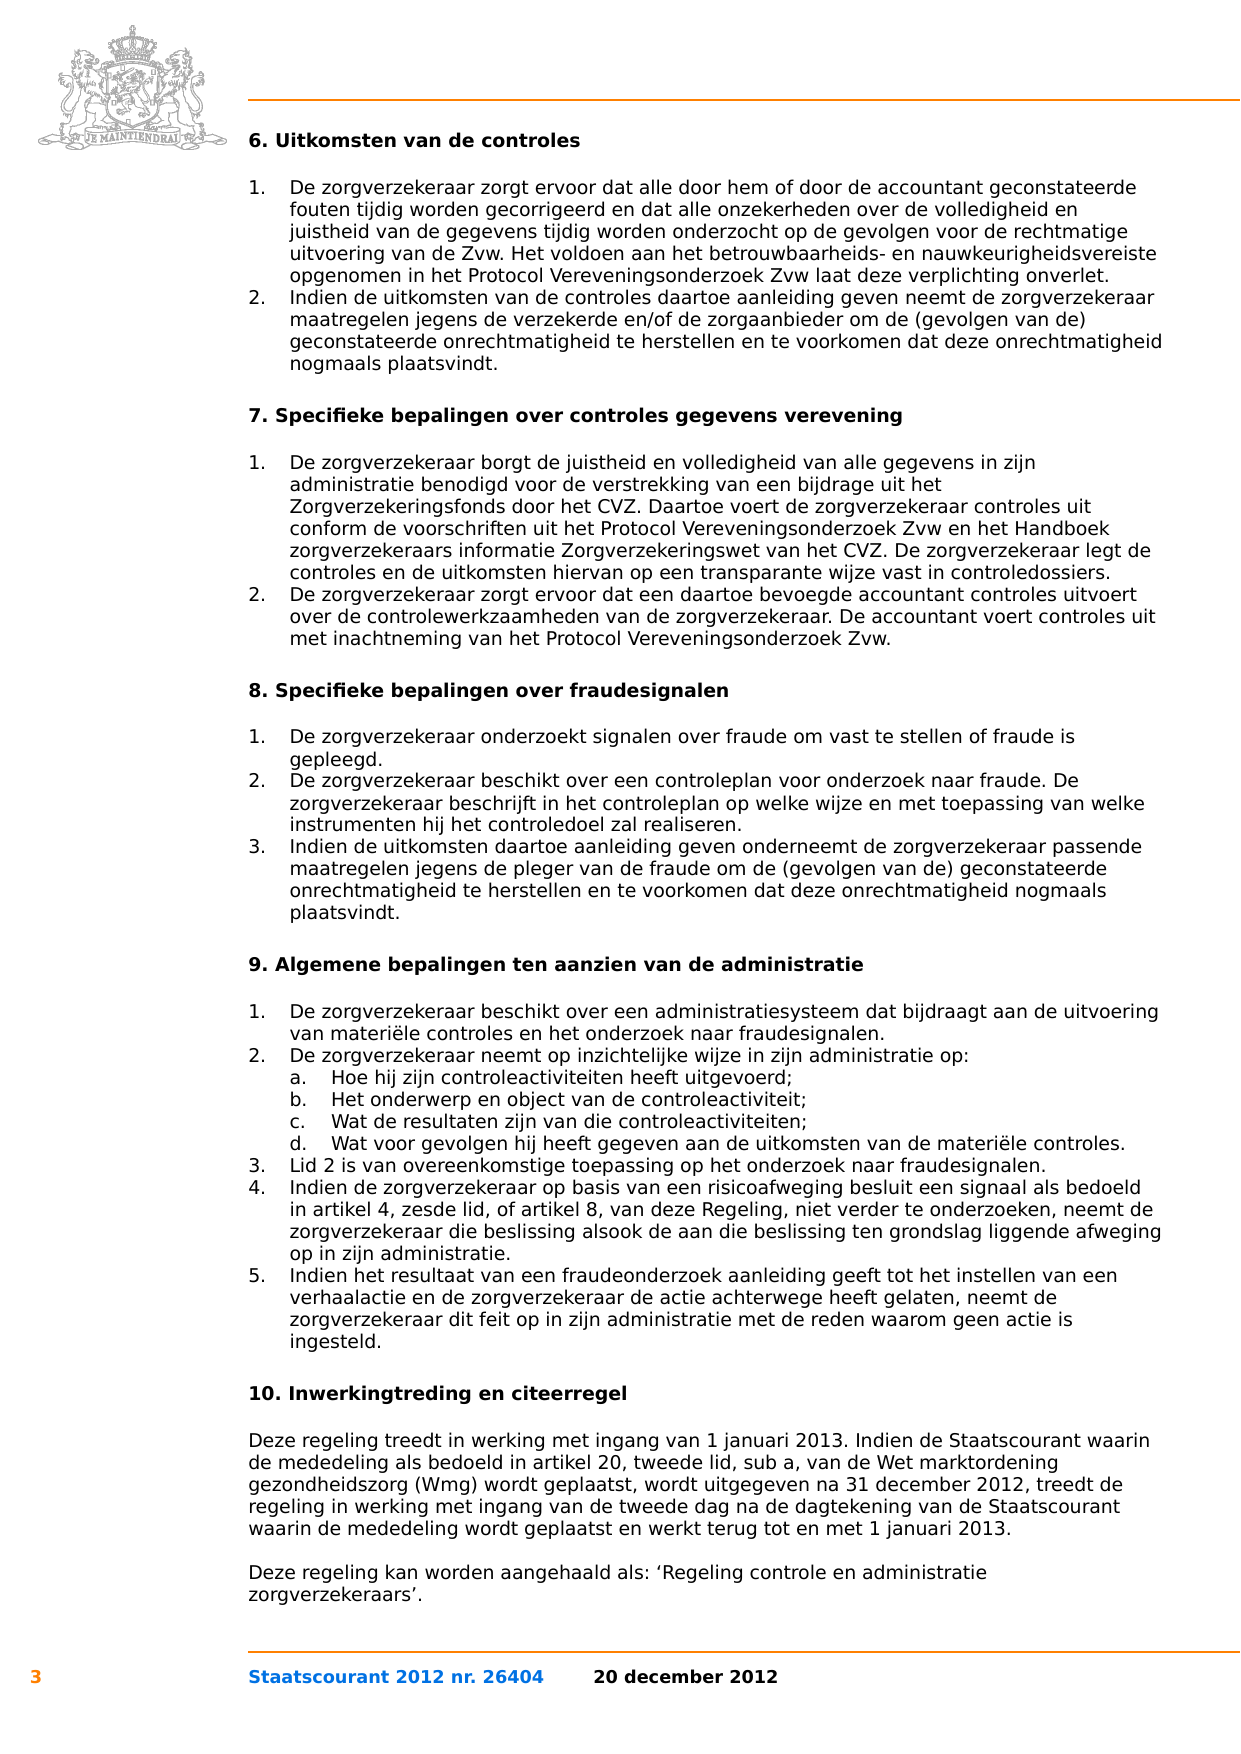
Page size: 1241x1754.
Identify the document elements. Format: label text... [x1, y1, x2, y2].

picture [38, 25, 227, 150]
text 2. De zorgverzekeraar beschikt over een controleplan voor onderzoek naar fraude. De zorgverzekeraar beschrijft in het controleplan op welke wijze en met toepassing van welke instrumenten hij het controledoel zal realiseren. [248, 770, 1163, 836]
subtitle 9. Algemene bepalingen ten aanzien van de administratie [248, 954, 1163, 976]
subtitle 10. Inwerkingtreding en citeerregel [248, 1383, 1163, 1405]
text 2. De zorgverzekeraar zorgt ervoor dat een daartoe bevoegde accountant controles uitvoert over de controlewerkzaamheden van de zorgverzekeraar. De accountant voert controles uit met inachtneming van het Protocol Vereveningsonderzoek Zvw. [248, 583, 1163, 649]
subtitle 8. Specifieke bepalingen over fraudesignalen [248, 679, 1163, 701]
text Deze regeling treedt in werking met ingang van 1 januari 2013. Indien de Staatscourant waarin de mededeling als bedoeld in artikel 20, tweede lid, sub a, van de Wet marktordening gezondheidszorg (Wmg) wordt geplaatst, wordt uitgegeven na 31 december 2012, treedt de regeling in werking met ingang van de tweede dag na de dagtekening van de Staatscourant waarin de mededeling wordt geplaatst en werkt terug tot en met 1 januari 2013. [248, 1430, 1163, 1540]
text 2. De zorgverzekeraar neemt op inzichtelijke wijze in zijn administratie op: [248, 1045, 1163, 1067]
text Deze regeling kan worden aangehaald als: ‘Regeling controle en administratie zorgverzekeraars’. [248, 1562, 1163, 1606]
text 2. Indien de uitkomsten van de controles daartoe aanleiding geven neemt de zorgverzekeraar maatregelen jegens de verzekerde en/of de zorgaanbieder om de (gevolgen van de) geconstateerde onrechtmatigheid te herstellen en te voorkomen dat deze onrechtmatigheid nogmaals plaatsvindt. [248, 287, 1163, 375]
text c. Wat de resultaten zijn van die controleactiviteiten; [289, 1111, 1163, 1133]
text b. Het onderwerp en object van de controleactiviteit; [289, 1089, 1163, 1111]
subtitle 7. Specifieke bepalingen over controles gegevens verevening [248, 405, 1163, 427]
text 1. De zorgverzekeraar borgt de juistheid en volledigheid van alle gegevens in zijn administratie benodigd voor de verstrekking van een bijdrage uit het Zorgverzekeringsfonds door het CVZ. Daartoe voert de zorgverzekeraar controles uit conform de voorschriften uit het Protocol Vereveningsonderzoek Zvw en het Handboek zorgverzekeraars informatie Zorgverzekeringswet van het CVZ. De zorgverzekeraar legt de controles en de uitkomsten hiervan op een transparante wijze vast in controledossiers. [248, 452, 1163, 583]
text 1. De zorgverzekeraar beschikt over een administratiesysteem dat bijdraagt aan de uitvoering van materiële controles en het onderzoek naar fraudesignalen. [248, 1001, 1163, 1045]
subtitle 6. Uitkomsten van de controles [248, 130, 1163, 152]
text 4. Indien de zorgverzekeraar op basis van een risicoafweging besluit een signaal als bedoeld in artikel 4, zesde lid, of artikel 8, van deze Regeling, niet verder te onderzoeken, neemt de zorgverzekeraar die beslissing alsook de aan die beslissing ten grondslag liggende afweging op in zijn administratie. [248, 1177, 1163, 1265]
text a. Hoe hij zijn controleactiviteiten heeft uitgevoerd; [289, 1067, 1163, 1089]
text 1. De zorgverzekeraar onderzoekt signalen over fraude om vast te stellen of fraude is gepleegd. [248, 726, 1163, 770]
text d. Wat voor gevolgen hij heeft gegeven aan de uitkomsten van de materiële controles. [289, 1133, 1163, 1155]
text 3. Indien de uitkomsten daartoe aanleiding geven onderneemt de zorgverzekeraar passende maatregelen jegens de pleger van de fraude om de (gevolgen van de) geconstateerde onrechtmatigheid te herstellen en te voorkomen dat deze onrechtmatigheid nogmaals plaatsvindt. [248, 836, 1163, 924]
text 1. De zorgverzekeraar zorgt ervoor dat alle door hem of door de accountant geconstateerde fouten tijdig worden gecorrigeerd en dat alle onzekerheden over de volledigheid en juistheid van de gegevens tijdig worden onderzocht op de gevolgen voor de rechtmatige uitvoering van de Zvw. Het voldoen aan het betrouwbaarheids- en nauwkeurigheidsvereiste opgenomen in het Protocol Vereveningsonderzoek Zvw laat deze verplichting onverlet. [248, 177, 1163, 287]
text 3. Lid 2 is van overeenkomstige toepassing op het onderzoek naar fraudesignalen. [248, 1155, 1163, 1177]
text 5. Indien het resultaat van een fraudeonderzoek aanleiding geeft tot het instellen van een verhaalactie en de zorgverzekeraar de actie achterwege heeft gelaten, neemt de zorgverzekeraar dit feit op in zijn administratie met de reden waarom geen actie is ingesteld. [248, 1265, 1163, 1353]
